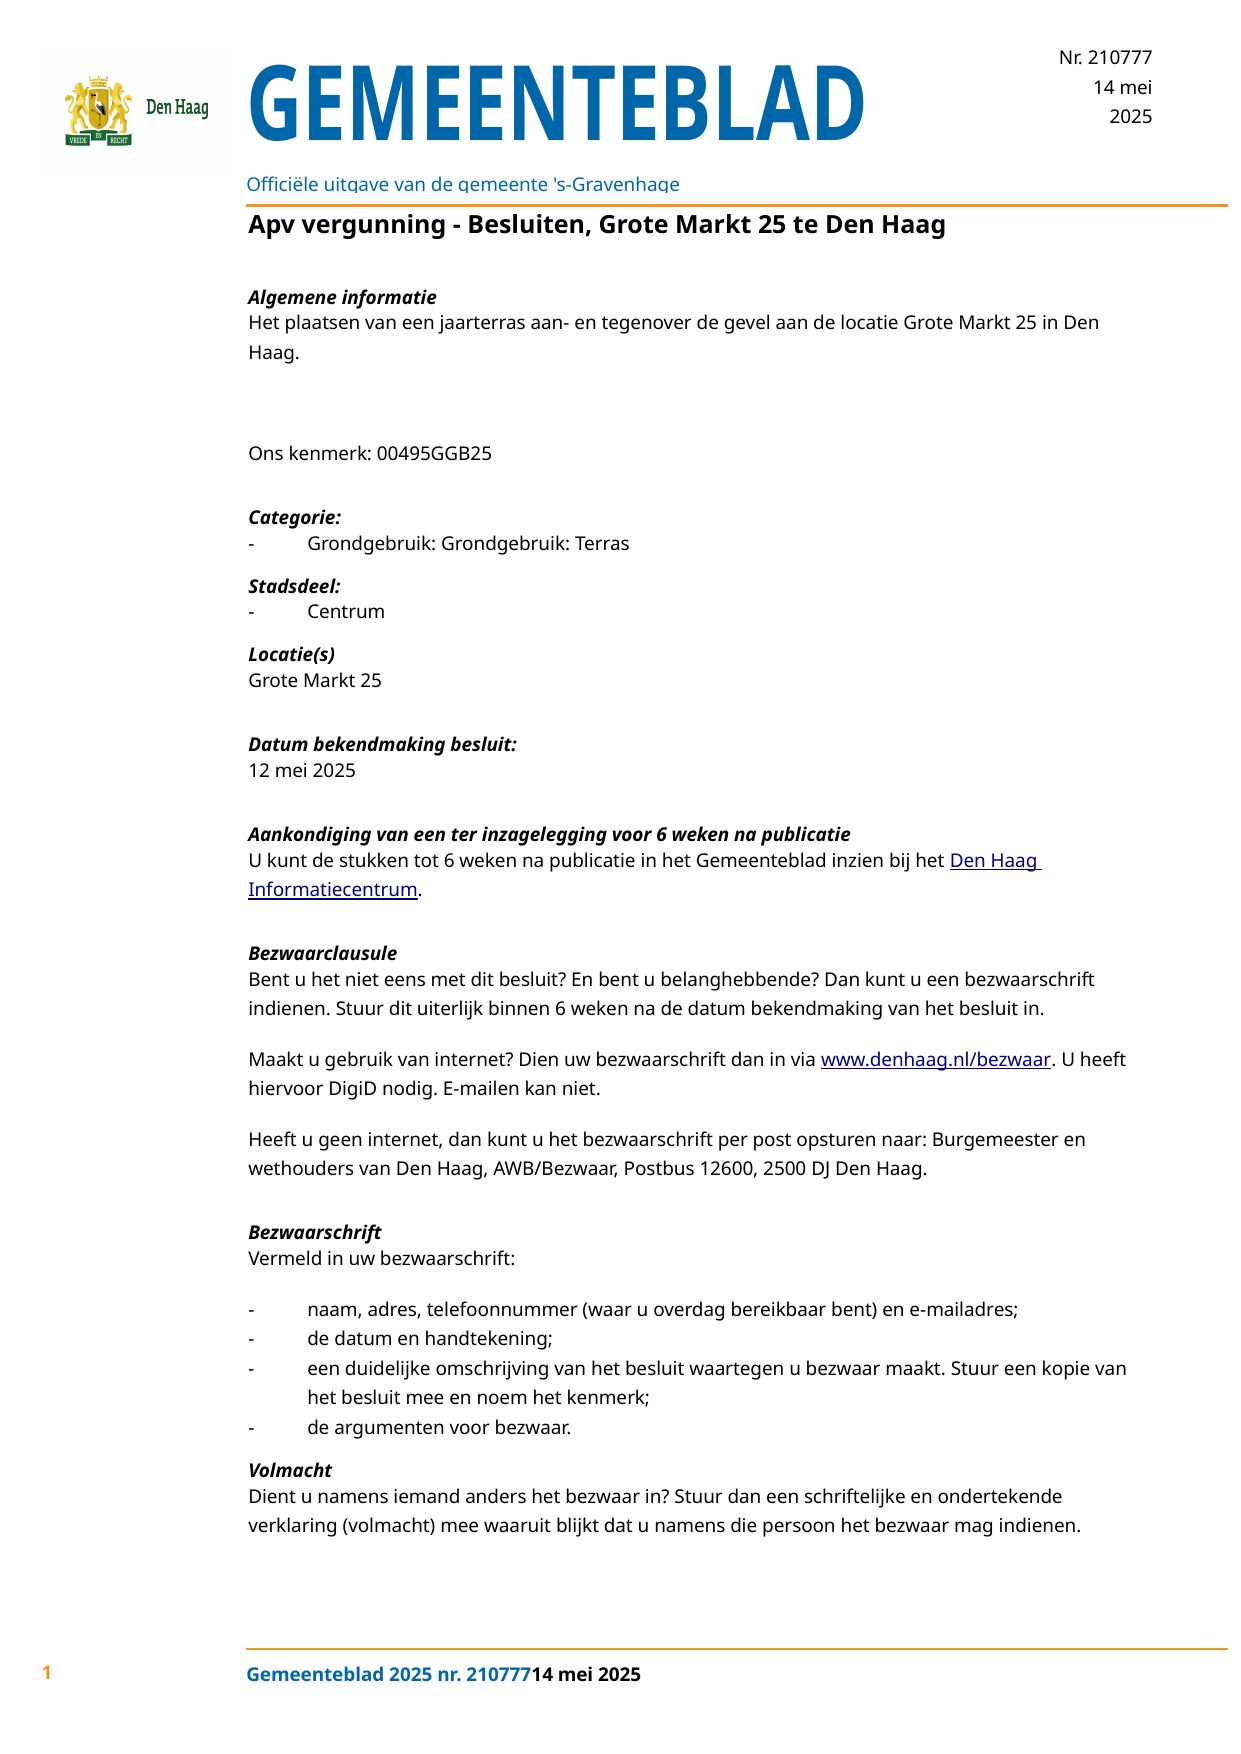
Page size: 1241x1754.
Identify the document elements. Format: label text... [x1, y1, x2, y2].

text Ons kenmerk: 00495GGB25 [248, 440, 1152, 466]
text Categorie: [248, 504, 1152, 530]
text Bent u het niet eens met dit besluit? En bent u belanghebbende? Dan kunt u een bezwaarschrift indienen. Stuur dit uiterlijk binnen 6 weken na de datum bekendmaking van het besluit in. [248, 966, 1152, 1021]
text Dient u namens iemand anders het bezwaar in? Stuur dan een schriftelijke en ondertekende verklaring (volmacht) mee waaruit blijkt dat u namens die persoon het bezwaar mag indienen. [248, 1483, 1152, 1538]
list de argumenten voor bezwaar. [248, 1414, 1152, 1440]
text Apv vergunning - Besluiten, Grote Markt 25 te Den Haag [248, 207, 1152, 241]
text 12 mei 2025 [248, 757, 1152, 783]
text Datum bekendmaking besluit: [248, 731, 1152, 757]
text Maakt u gebruik van internet? Dien uw bezwaarschrift dan in via www.denhaag.nl/bezwaar. U heeft hiervoor DigiD nodig. E-mailen kan niet. [248, 1046, 1152, 1101]
text Algemene informatie [248, 284, 1152, 309]
text Heeft u geen internet, dan kunt u het bezwaarschrift per post opsturen naar: Burgemeester en wethouders van Den Haag, AWB/Bezwaar, Postbus 12600, 2500 DJ Den Haag. [248, 1126, 1152, 1181]
list naam, adres, telefoonnummer (waar u overdag bereikbaar bent) en e-mailadres; [248, 1296, 1152, 1321]
text Vermeld in uw bezwaarschrift: [248, 1245, 1152, 1271]
text Stadsdeel: [248, 573, 1152, 598]
text Volmacht [248, 1457, 1152, 1483]
list een duidelijke omschrijving van het besluit waartegen u bezwaar maakt. Stuur een kopie van het besluit mee en noem het kenmerk; [248, 1355, 1152, 1410]
text U kunt de stukken tot 6 weken na publicatie in het Gemeenteblad inzien bij het Den Haag Informatiecentrum. [248, 847, 1152, 902]
text Bezwaarschrift [248, 1219, 1152, 1245]
list Grondgebruik: Grondgebruik: Terras [248, 530, 1152, 555]
text Grote Markt 25 [248, 667, 1152, 693]
text Bezwaarclausule [248, 940, 1152, 966]
list Centrum [248, 598, 1152, 624]
text Aankondiging van een ter inzagelegging voor 6 weken na publicatie [248, 821, 1152, 847]
picture [41, 47, 231, 172]
text Locatie(s) [248, 642, 1152, 667]
list de datum en handtekening; [248, 1325, 1152, 1351]
text Het plaatsen van een jaarterras aan- en tegenover de gevel aan de locatie Grote Markt 25 in Den Haag. [248, 309, 1152, 365]
